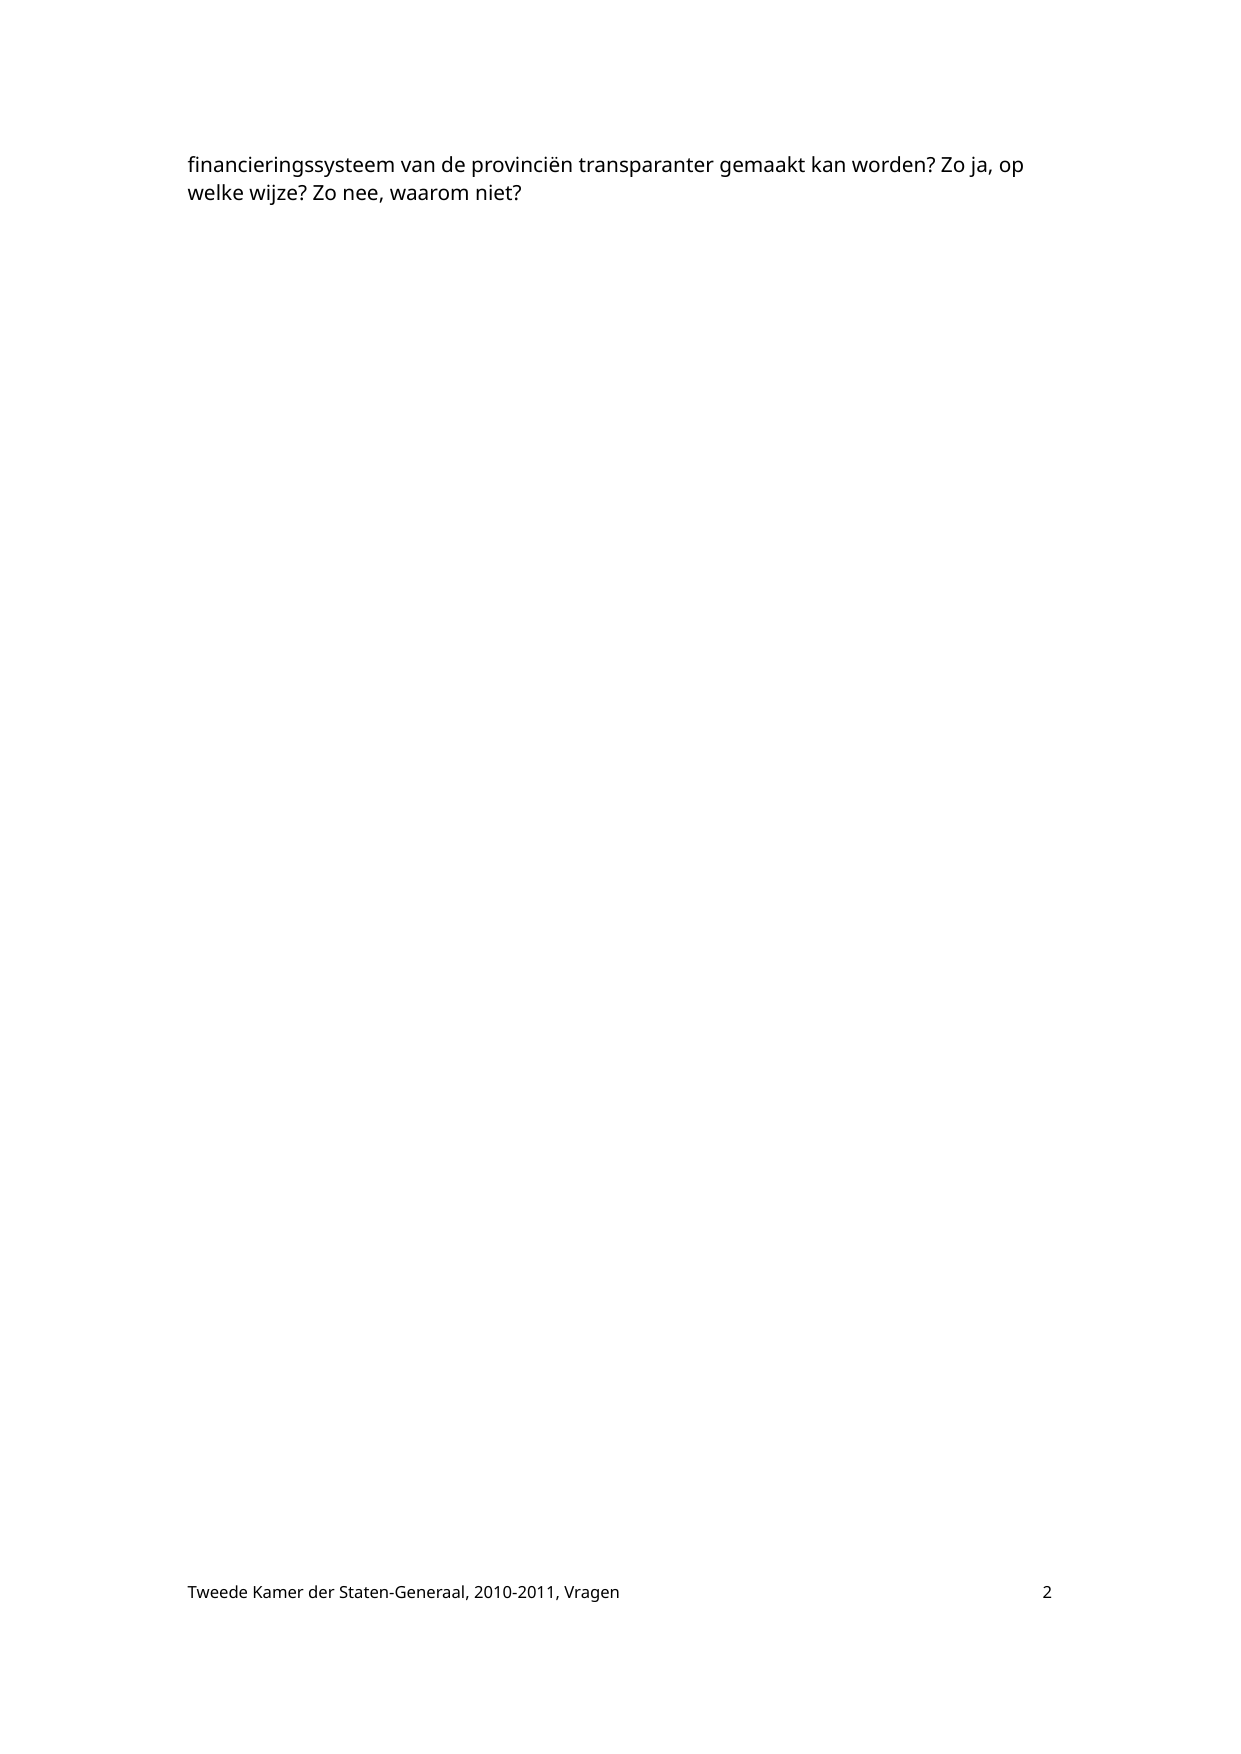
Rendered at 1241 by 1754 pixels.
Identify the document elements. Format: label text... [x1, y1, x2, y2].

text financieringssysteem van de provinciën transparanter gemaakt kan worden? Zo ja, op welke wijze? Zo nee, waarom niet? [187, 150, 1053, 207]
